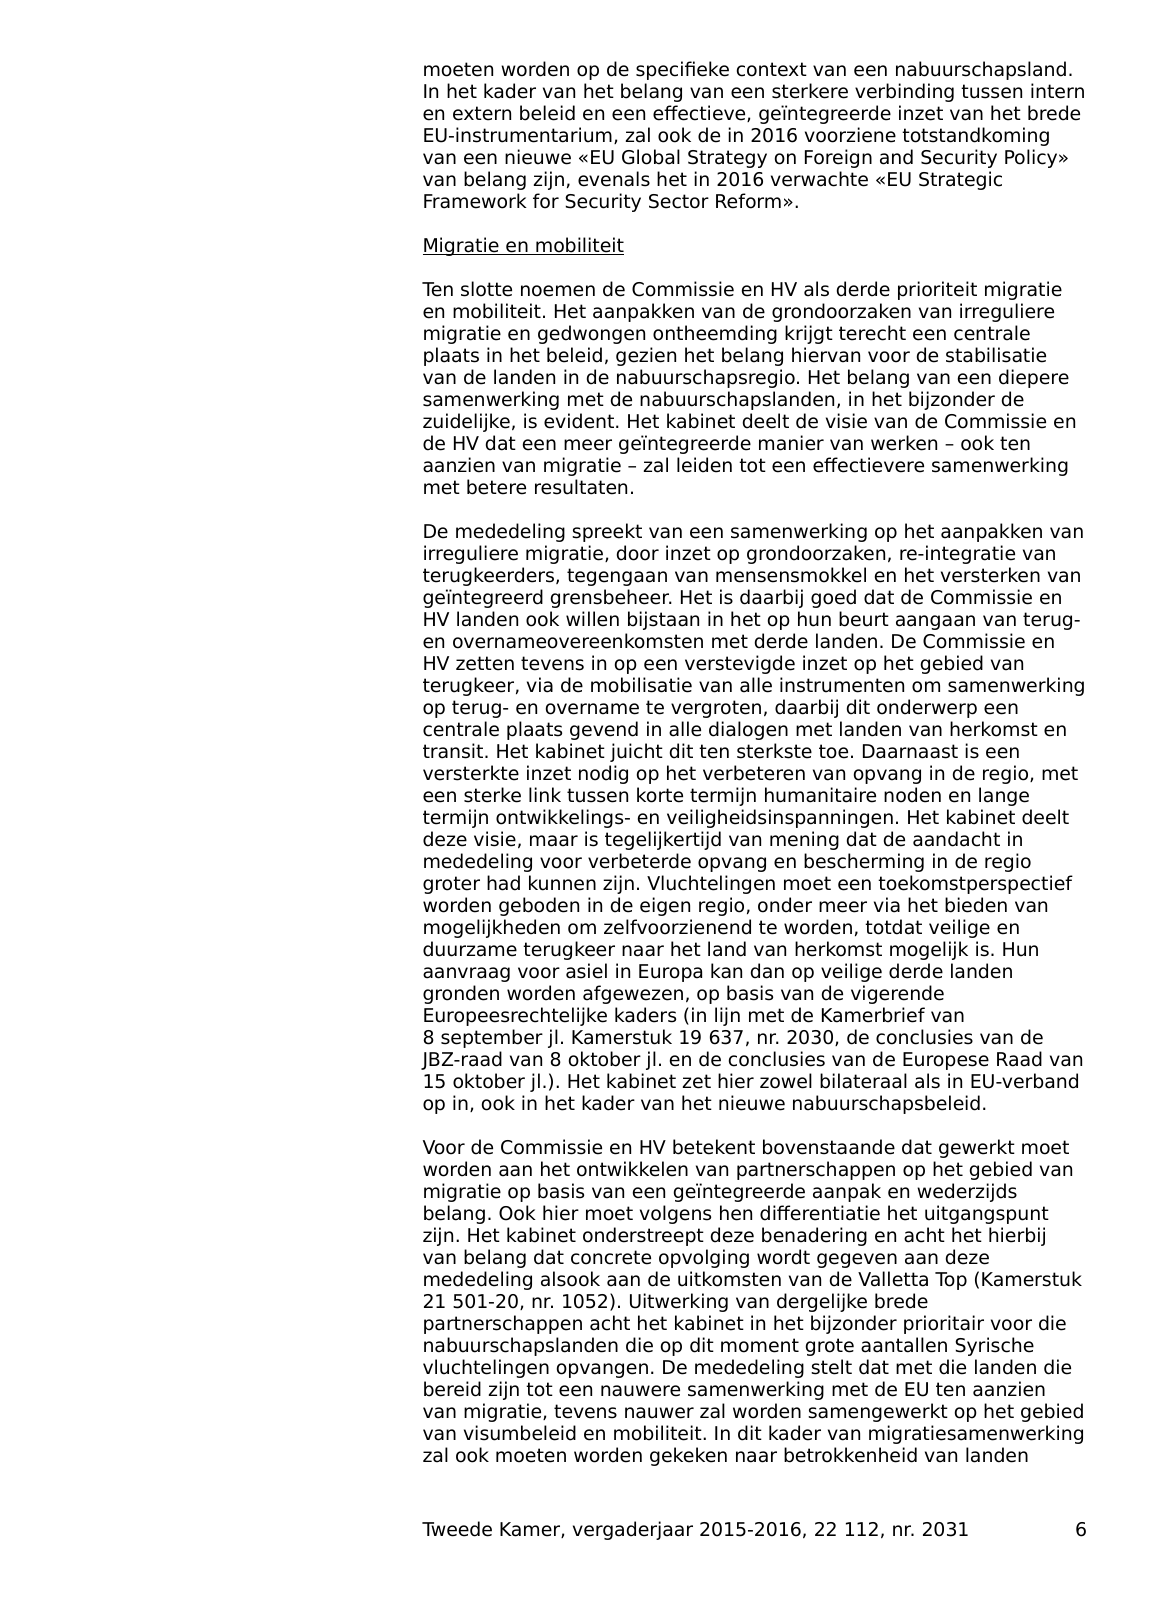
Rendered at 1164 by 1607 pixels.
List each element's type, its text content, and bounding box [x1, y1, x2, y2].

text De mededeling spreekt van een samenwerking op het aanpakken van irreguliere migratie, door inzet op grondoorzaken, re-integratie van terugkeerders, tegengaan van mensensmokkel en het versterken van geïntegreerd grensbeheer. Het is daarbij goed dat de Commissie en HV landen ook willen bijstaan in het op hun beurt aangaan van terug- en overnameovereenkomsten met derde landen. De Commissie en HV zetten tevens in op een verstevigde inzet op het gebied van terugkeer, via de mobilisatie van alle instrumenten om samenwerking op terug- en overname te vergroten, daarbij dit onderwerp een centrale plaats gevend in alle dialogen met landen van herkomst en transit. Het kabinet juicht dit ten sterkste toe. Daarnaast is een versterkte inzet nodig op het verbeteren van opvang in de regio, met een sterke link tussen korte termijn humanitaire noden en lange termijn ontwikkelings- en veiligheidsinspanningen. Het kabinet deelt deze visie, maar is tegelijkertijd van mening dat de aandacht in mededeling voor verbeterde opvang en bescherming in de regio groter had kunnen zijn. Vluchtelingen moet een toekomstperspectief worden geboden in de eigen regio, onder meer via het bieden van mogelijkheden om zelfvoorzienend te worden, totdat veilige en duurzame terugkeer naar het land van herkomst mogelijk is. Hun aanvraag voor asiel in Europa kan dan op veilige derde landen gronden worden afgewezen, op basis van de vigerende Europeesrechtelijke kaders (in lijn met de Kamerbrief van 8 september jl. Kamerstuk 19 637, nr. 2030, de conclusies van de JBZ-raad van 8 oktober jl. en de conclusies van de Europese Raad van 15 oktober jl.). Het kabinet zet hier zowel bilateraal als in EU-verband op in, ook in het kader van het nieuwe nabuurschapsbeleid. [422, 521, 1087, 1115]
text Voor de Commissie en HV betekent bovenstaande dat gewerkt moet worden aan het ontwikkelen van partnerschappen op het gebied van migratie op basis van een geïntegreerde aanpak en wederzijds belang. Ook hier moet volgens hen differentiatie het uitgangspunt zijn. Het kabinet onderstreept deze benadering en acht het hierbij van belang dat concrete opvolging wordt gegeven aan deze mededeling alsook aan de uitkomsten van de Valletta Top (Kamerstuk 21 501-20, nr. 1052). Uitwerking van dergelijke brede partnerschappen acht het kabinet in het bijzonder prioritair voor die nabuurschapslanden die op dit moment grote aantallen Syrische vluchtelingen opvangen. De mededeling stelt dat met die landen die bereid zijn tot een nauwere samenwerking met de EU ten aanzien van migratie, tevens nauwer zal worden samengewerkt op het gebied van visumbeleid en mobiliteit. In dit kader van migratiesamenwerking zal ook moeten worden gekeken naar betrokkenheid van landen [422, 1137, 1087, 1467]
subtitle Migratie en mobiliteit [422, 235, 1087, 257]
text Ten slotte noemen de Commissie en HV als derde prioriteit migratie en mobiliteit. Het aanpakken van de grondoorzaken van irreguliere migratie en gedwongen ontheemding krijgt terecht een centrale plaats in het beleid, gezien het belang hiervan voor de stabilisatie van de landen in de nabuurschapsregio. Het belang van een diepere samenwerking met de nabuurschapslanden, in het bijzonder de zuidelijke, is evident. Het kabinet deelt de visie van de Commissie en de HV dat een meer geïntegreerde manier van werken – ook ten aanzien van migratie – zal leiden tot een effectievere samenwerking met betere resultaten. [422, 279, 1087, 499]
text moeten worden op de specifieke context van een nabuurschapsland. In het kader van het belang van een sterkere verbinding tussen intern en extern beleid en een effectieve, geïntegreerde inzet van het brede EU-instrumentarium, zal ook de in 2016 voorziene totstandkoming van een nieuwe «EU Global Strategy on Foreign and Security Policy» van belang zijn, evenals het in 2016 verwachte «EU Strategic Framework for Security Sector Reform». [422, 59, 1087, 213]
